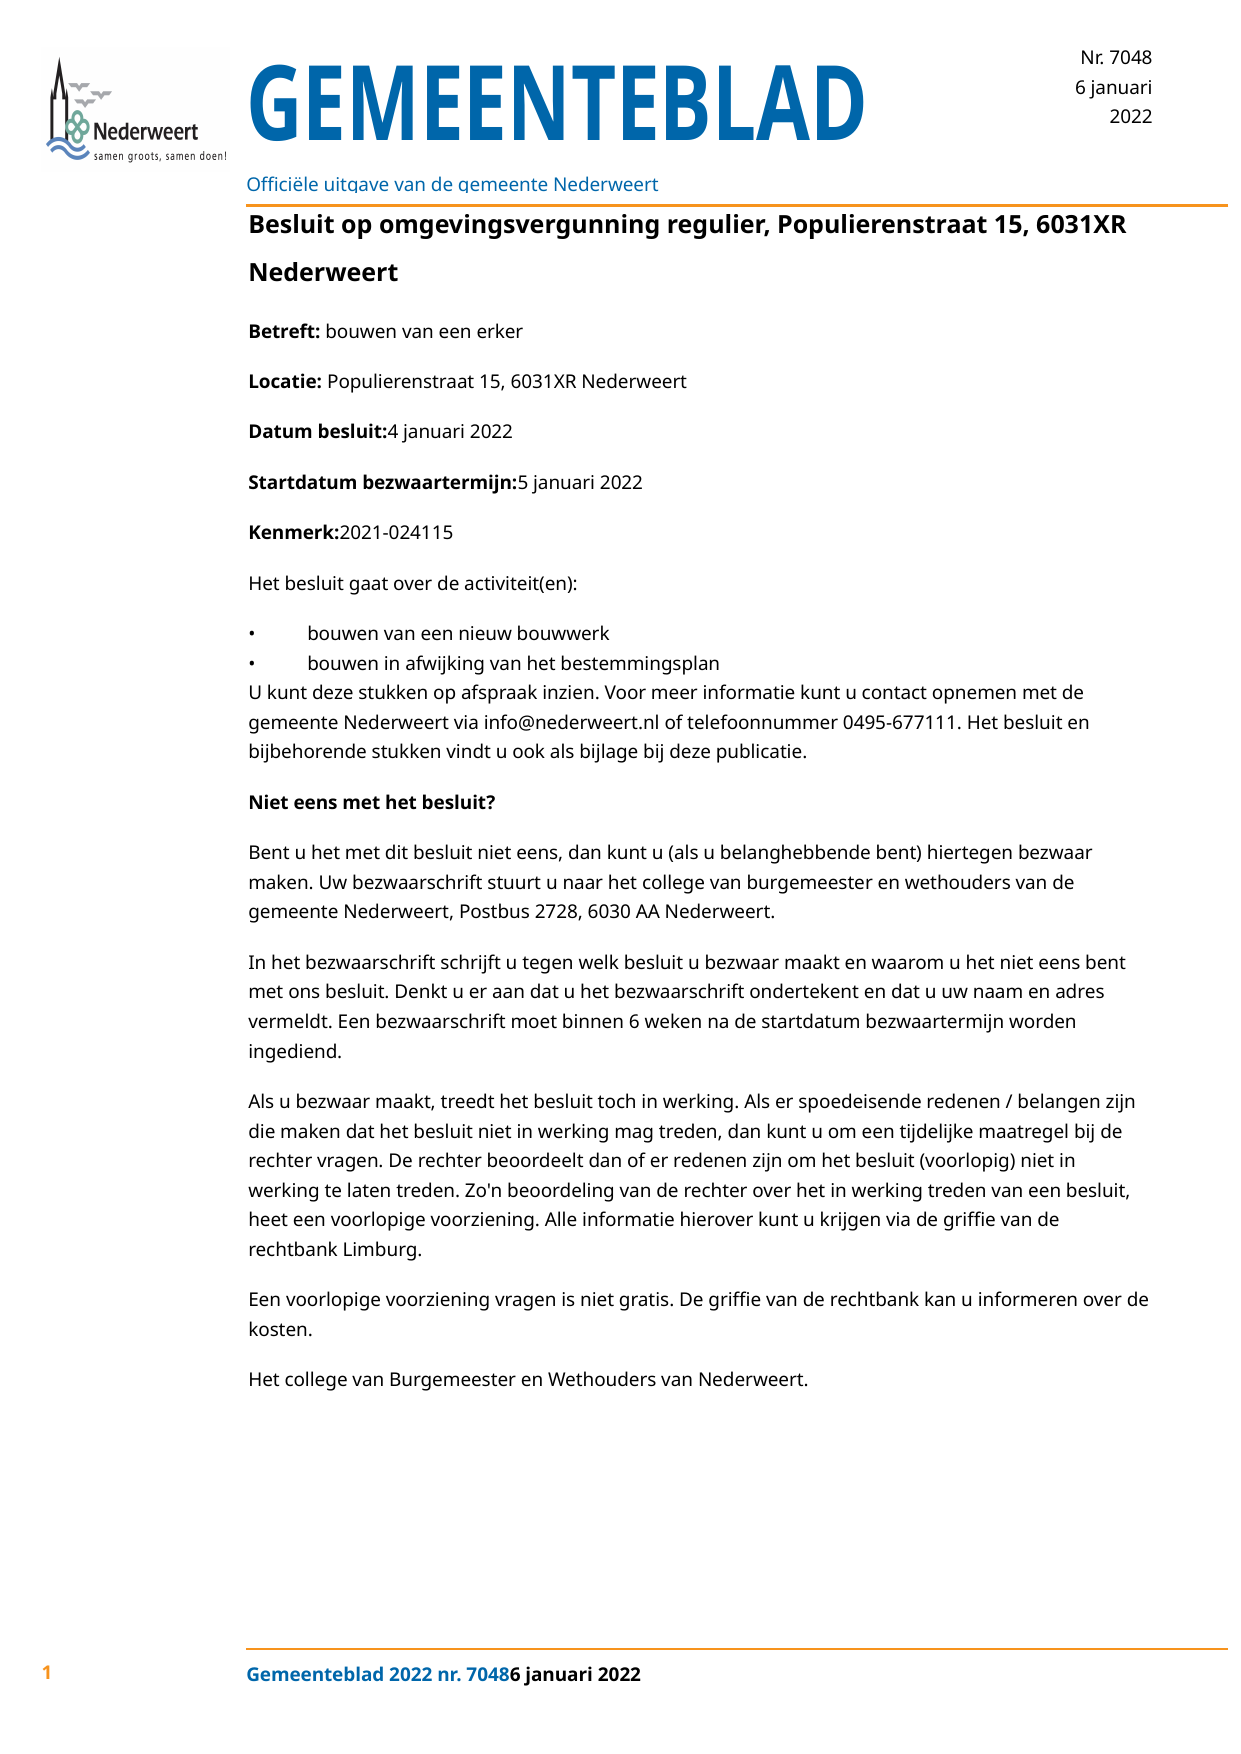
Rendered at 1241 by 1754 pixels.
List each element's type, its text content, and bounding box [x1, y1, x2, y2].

text Betreft: bouwen van een erker [248, 318, 1152, 344]
text Niet eens met het besluit? [248, 789, 1152, 815]
text Datum besluit:4 januari 2022 [248, 419, 1152, 444]
text U kunt deze stukken op afspraak inzien. Voor meer informatie kunt u contact opnemen met de gemeente Nederweert via info@nederweert.nl of telefoonnummer 0495-677111. Het besluit en bijbehorende stukken vindt u ook als bijlage bij deze publicatie. [248, 679, 1152, 764]
text Kenmerk:2021-024115 [248, 519, 1152, 545]
list bouwen in afwijking van het bestemmingsplan [248, 650, 1152, 676]
text Een voorlopige voorziening vragen is niet gratis. De griffie van de rechtbank kan u informeren over de kosten. [248, 1287, 1152, 1342]
text Besluit op omgevingsvergunning regulier, Populierenstraat 15, 6031XR Nederweert [248, 207, 1152, 288]
text Bent u het met dit besluit niet eens, dan kunt u (als u belanghebbende bent) hiertegen bezwaar maken. Uw bezwaarschrift stuurt u naar het college van burgemeester en wethouders van de gemeente Nederweert, Postbus 2728, 6030 AA Nederweert. [248, 839, 1152, 924]
text Locatie: Populierenstraat 15, 6031XR Nederweert [248, 368, 1152, 394]
text Startdatum bezwaartermijn:5 januari 2022 [248, 469, 1152, 495]
text In het bezwaarschrift schrijft u tegen welk besluit u bezwaar maakt en waarom u het niet eens bent met ons besluit. Denkt u er aan dat u het bezwaarschrift ondertekent en dat u uw naam en adres vermeldt. Een bezwaarschrift moet binnen 6 weken na de startdatum bezwaartermijn worden ingediend. [248, 949, 1152, 1064]
picture [41, 47, 231, 172]
text Als u bezwaar maakt, treedt het besluit toch in werking. Als er spoedeisende redenen / belangen zijn die maken dat het besluit niet in werking mag treden, dan kunt u om een tijdelijke maatregel bij de rechter vragen. De rechter beoordeelt dan of er redenen zijn om het besluit (voorlopig) niet in werking te laten treden. Zo'n beoordeling van de rechter over het in werking treden van een besluit, heet een voorlopige voorziening. Alle informatie hierover kunt u krijgen via de griffie van de rechtbank Limburg. [248, 1088, 1152, 1262]
text Het besluit gaat over de activiteit(en): [248, 570, 1152, 596]
text Het college van Burgemeester en Wethouders van Nederweert. [248, 1367, 1152, 1392]
list bouwen van een nieuw bouwwerk [248, 620, 1152, 646]
